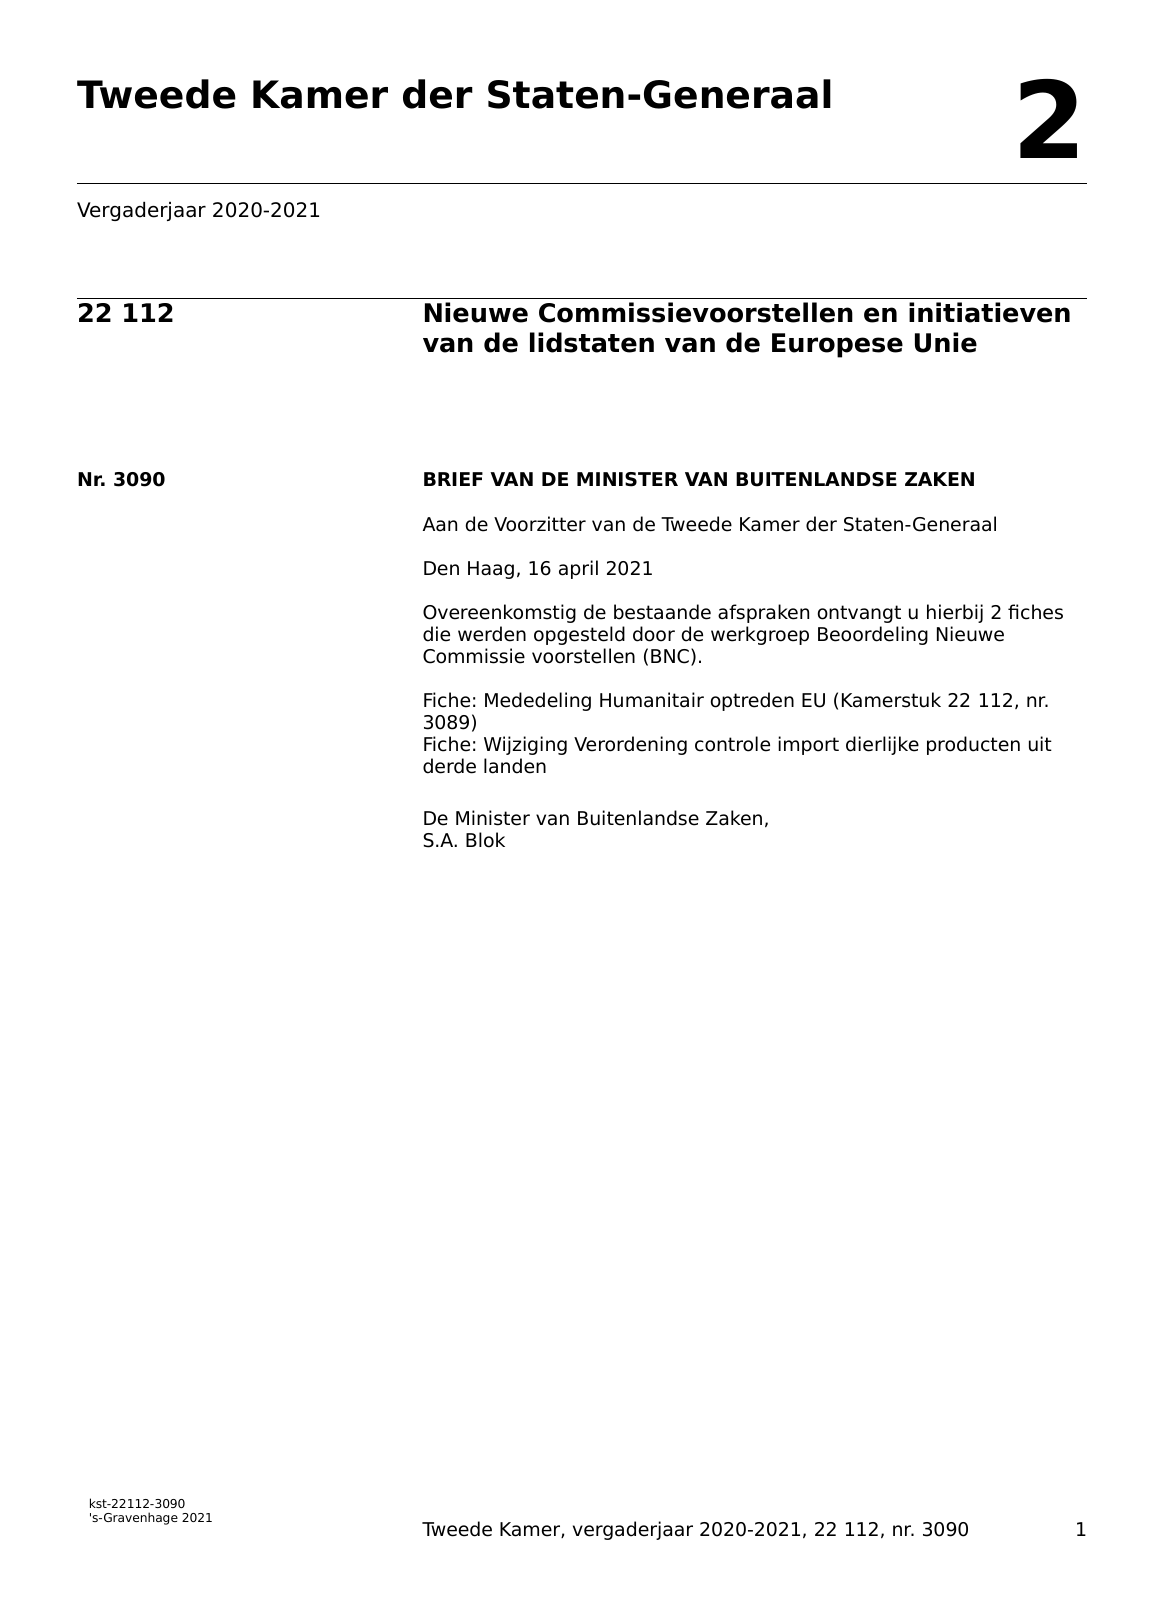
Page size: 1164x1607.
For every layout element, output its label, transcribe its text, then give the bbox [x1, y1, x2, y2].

text kst-22112-3090 [88, 1497, 323, 1511]
table_header Tweede Kamer der Staten-Generaal [77, 59, 886, 183]
text 's-Gravenhage 2021 [88, 1511, 323, 1525]
text Den Haag, 16 april 2021 [422, 558, 1087, 580]
subtitle Nr. 3090 BRIEF VAN DE MINISTER VAN BUITENLANDSE ZAKEN [77, 469, 1087, 491]
text De Minister van Buitenlandse Zaken, S.A. Blok [422, 808, 1087, 852]
subtitle 22 112 Nieuwe Commissievoorstellen en initiatieven van de lidstaten van de Europese Unie [77, 299, 1087, 358]
text Fiche: Mededeling Humanitair optreden EU (Kamerstuk 22 112, nr. 3089) [422, 690, 1087, 734]
text Fiche: Wijziging Verordening controle import dierlijke producten uit derde landen [422, 734, 1087, 778]
table_cell Vergaderjaar 2020-2021 [77, 184, 1087, 298]
text Overeenkomstig de bestaande afspraken ontvangt u hierbij 2 fiches die werden opgesteld door de werkgroep Beoordeling Nieuwe Commissie voorstellen (BNC). [422, 602, 1087, 668]
text Aan de Voorzitter van de Tweede Kamer der Staten-Generaal [422, 513, 1087, 536]
table_header 2 [886, 59, 1087, 183]
